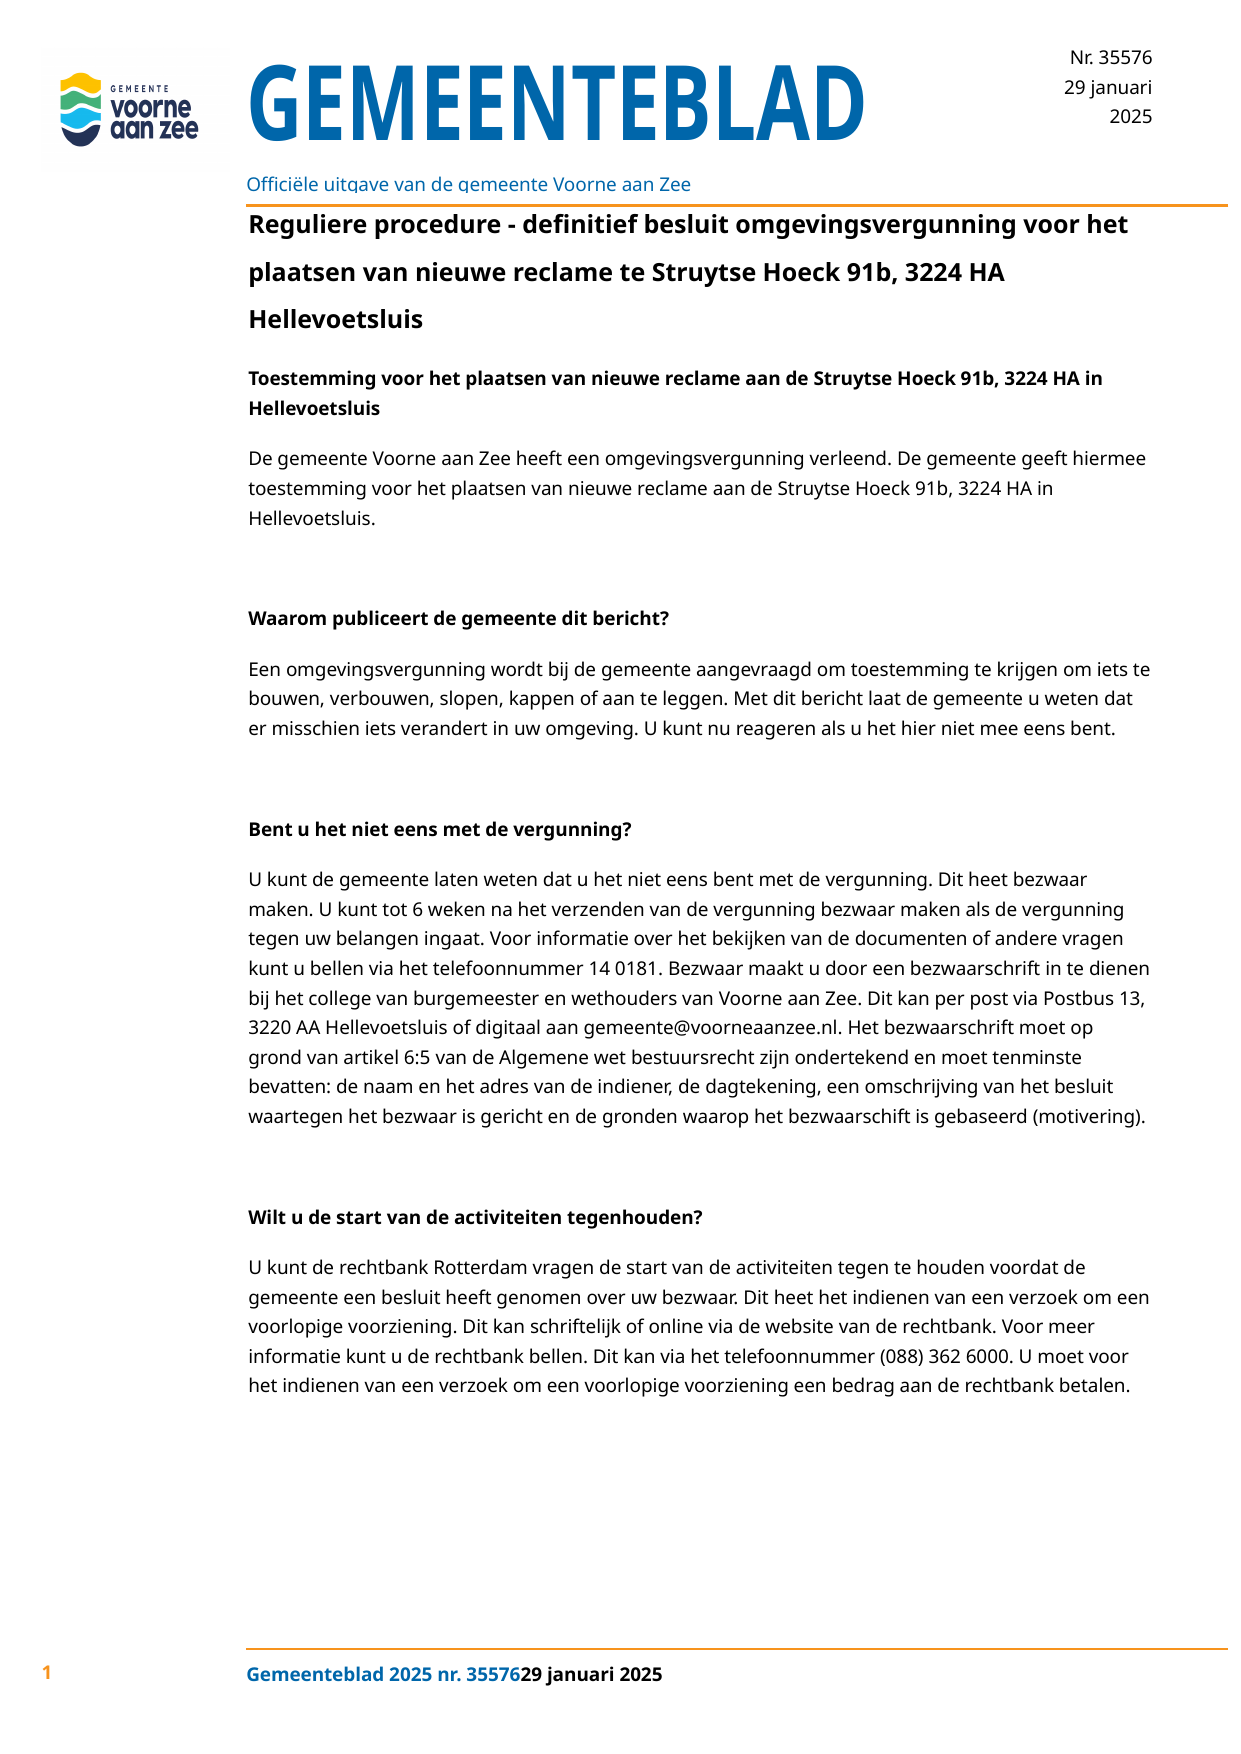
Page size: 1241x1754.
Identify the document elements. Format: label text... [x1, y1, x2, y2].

text Wilt u de start van de activiteiten tegenhouden? [248, 1204, 1152, 1229]
text Een omgevingsvergunning wordt bij de gemeente aangevraagd om toestemming te krijgen om iets te bouwen, verbouwen, slopen, kappen of aan te leggen. Met dit bericht laat de gemeente u weten dat er misschien iets verandert in uw omgeving. U kunt nu reageren als u het hier niet mee eens bent. [248, 656, 1152, 741]
text Toestemming voor het plaatsen van nieuwe reclame aan de Struytse Hoeck 91b, 3224 HA in Hellevoetsluis [248, 366, 1152, 421]
text Waarom publiceert de gemeente dit bericht? [248, 606, 1152, 631]
text U kunt de gemeente laten weten dat u het niet eens bent met de vergunning. Dit heet bezwaar maken. U kunt tot 6 weken na het verzenden van de vergunning bezwaar maken als de vergunning tegen uw belangen ingaat. Voor informatie over het bekijken van de documenten of andere vragen kunt u bellen via het telefoonnummer 14 0181. Bezwaar maakt u door een bezwaarschrift in te dienen bij het college van burgemeester en wethouders van Voorne aan Zee. Dit kan per post via Postbus 13, 3220 AA Hellevoetsluis of digitaal aan gemeente@voorneaanzee.nl. Het bezwaarschrift moet op grond van artikel 6:5 van de Algemene wet bestuursrecht zijn ondertekend en moet tenminste bevatten: de naam en het adres van de indiener, de dagtekening, een omschrijving van het besluit waartegen het bezwaar is gericht en de gronden waarop het bezwaarschift is gebaseerd (motivering). [248, 866, 1152, 1129]
text De gemeente Voorne aan Zee heeft een omgevingsvergunning verleend. De gemeente geeft hiermee toestemming voor het plaatsen van nieuwe reclame aan de Struytse Hoeck 91b, 3224 HA in Hellevoetsluis. [248, 446, 1152, 530]
text Reguliere procedure - definitief besluit omgevingsvergunning voor het plaatsen van nieuwe reclame te Struytse Hoeck 91b, 3224 HA Hellevoetsluis [248, 207, 1152, 336]
text Bent u het niet eens met de vergunning? [248, 816, 1152, 842]
picture [41, 47, 231, 172]
text U kunt de rechtbank Rotterdam vragen de start van de activiteiten tegen te houden voordat de gemeente een besluit heeft genomen over uw bezwaar. Dit heet het indienen van een verzoek om een voorlopige voorziening. Dit kan schriftelijk of online via de website van de rechtbank. Voor meer informatie kunt u de rechtbank bellen. Dit kan via het telefoonnummer (088) 362 6000. U moet voor het indienen van een verzoek om een voorlopige voorziening een bedrag aan de rechtbank betalen. [248, 1254, 1152, 1398]
